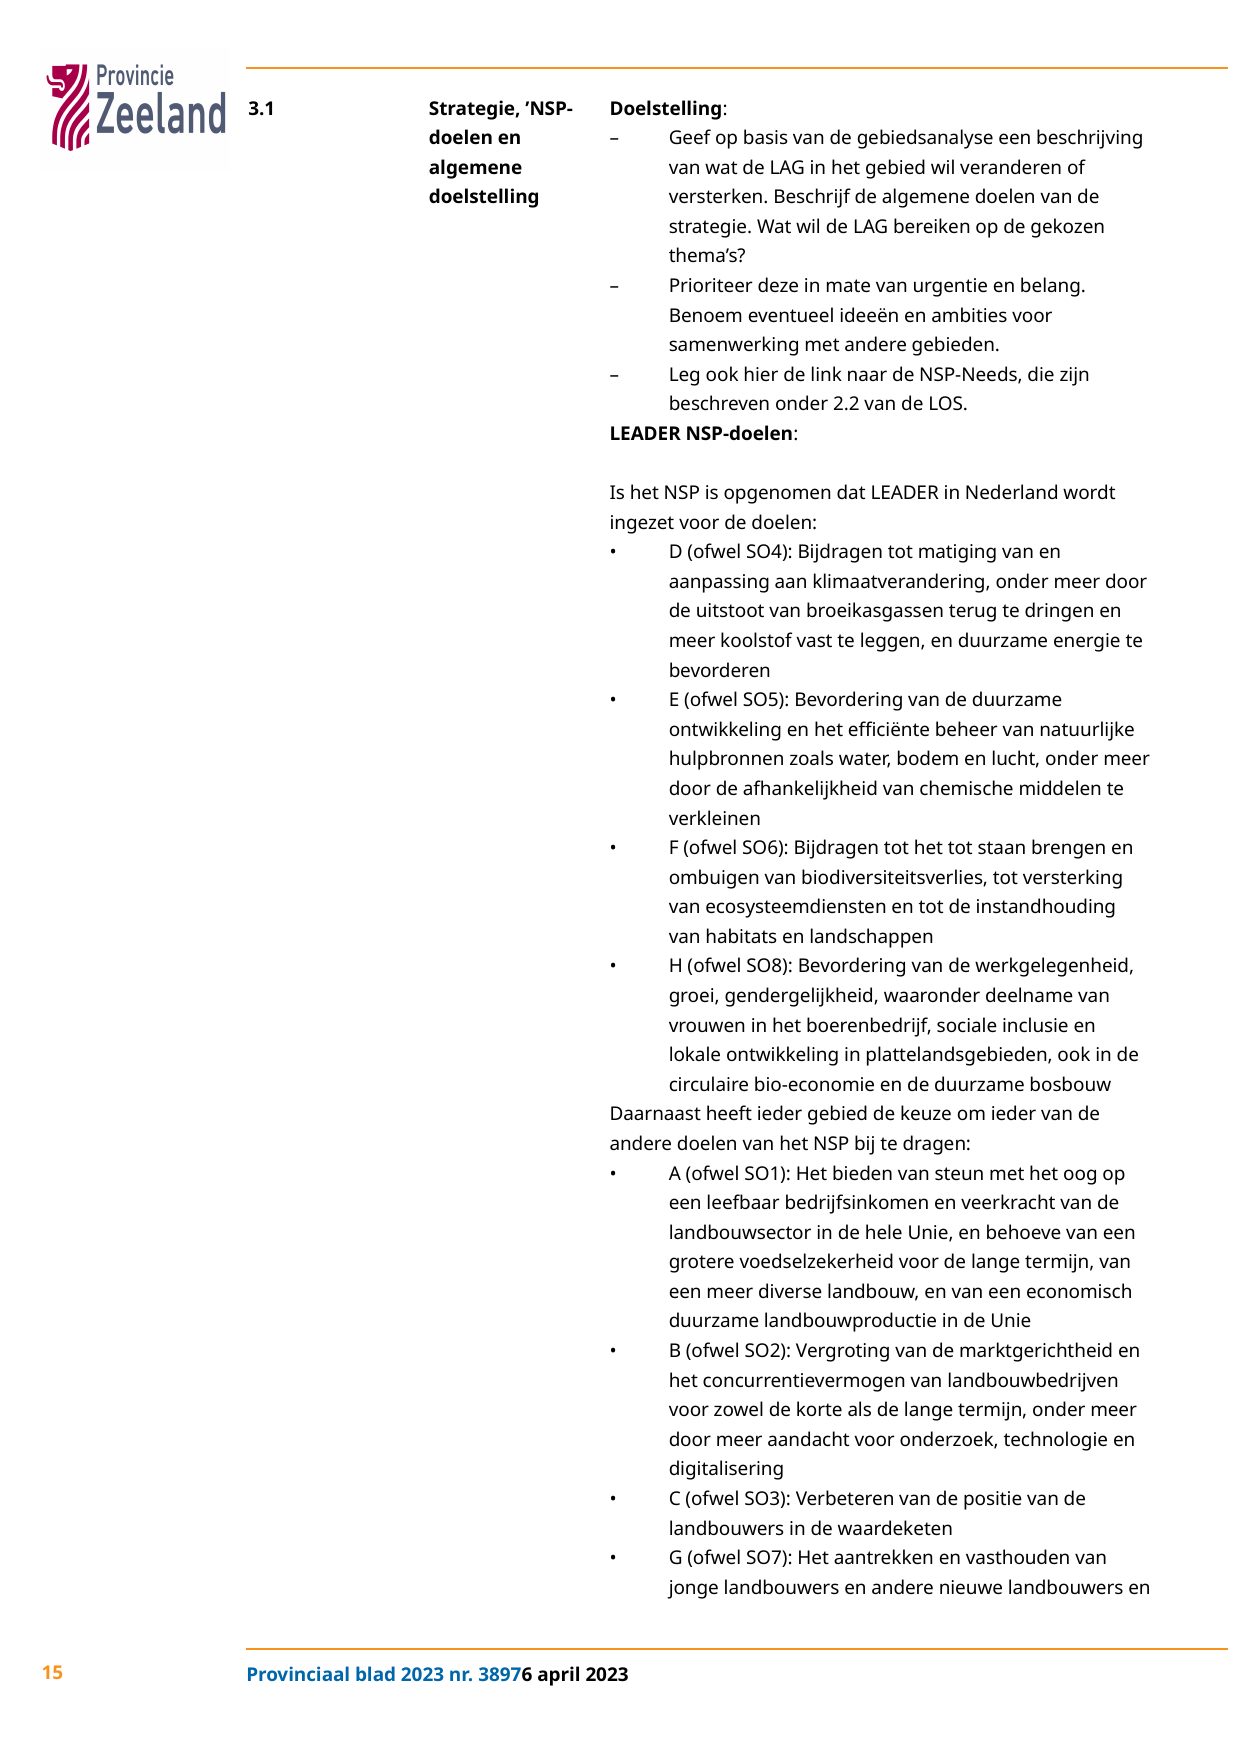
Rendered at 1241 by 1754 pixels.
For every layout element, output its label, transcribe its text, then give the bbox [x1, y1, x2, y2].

table_cell 3.1 [248, 95, 429, 1600]
picture [41, 47, 231, 172]
table_cell Doelstelling: Geef op basis van de gebiedsanalyse een beschrijving van wat de LAG in het gebied wil veranderen of versterken. Beschrijf de algemene doelen van de strategie. Wat wil de LAG bereiken op de gekozen thema’s? Prioriteer deze in mate van urgentie en belang. Benoem eventueel ideeën en ambities voor samenwerking met andere gebieden. Leg ook hier de link naar de NSP-Needs, die zijn beschreven onder 2.2 van de LOS. LEADER NSP-doelen: Is het NSP is opgenomen dat LEADER in Nederland wordt ingezet voor de doelen: D (ofwel SO4): Bijdragen tot matiging van en aanpassing aan klimaatverandering, onder meer door de uitstoot van broeikasgassen terug te dringen en meer koolstof vast te leggen, en duurzame energie te bevorderen E (ofwel SO5): Bevordering van de duurzame ontwikkeling en het efficiënte beheer van natuurlijke hulpbronnen zoals water, bodem en lucht, onder meer door de afhankelijkheid van chemische middelen te verkleinen F (ofwel SO6): Bijdragen tot het tot staan brengen en ombuigen van biodiversiteitsverlies, tot versterking van ecosysteemdiensten en tot de instandhouding van habitats en landschappen H (ofwel SO8): Bevordering van de werkgelegenheid, groei, gendergelijkheid, waaronder deelname van vrouwen in het boerenbedrijf, sociale inclusie en lokale ontwikkeling in plattelandsgebieden, ook in de circulaire bio-economie en de duurzame bosbouw Daarnaast heeft ieder gebied de keuze om ieder van de andere doelen van het NSP bij te dragen: A (ofwel SO1): Het bieden van steun met het oog op een leefbaar bedrijfsinkomen en veerkracht van de landbouwsector in de hele Unie, en behoeve van een grotere voedselzekerheid voor de lange termijn, van een meer diverse landbouw, en van een economisch duurzame landbouwproductie in de Unie B (ofwel SO2): Vergroting van de marktgerichtheid en het concurrentievermogen van landbouwbedrijven voor zowel de korte als de lange termijn, onder meer door meer aandacht voor onderzoek, technologie en digitalisering C (ofwel SO3): Verbeteren van de positie van de landbouwers in de waardeketen G (ofwel SO7): Het aantrekken en vasthouden van jonge landbouwers en andere nieuwe landbouwers en [609, 95, 1152, 1600]
table_cell Strategie, ’NSP-doelen en algemene doelstelling [429, 95, 609, 1600]
